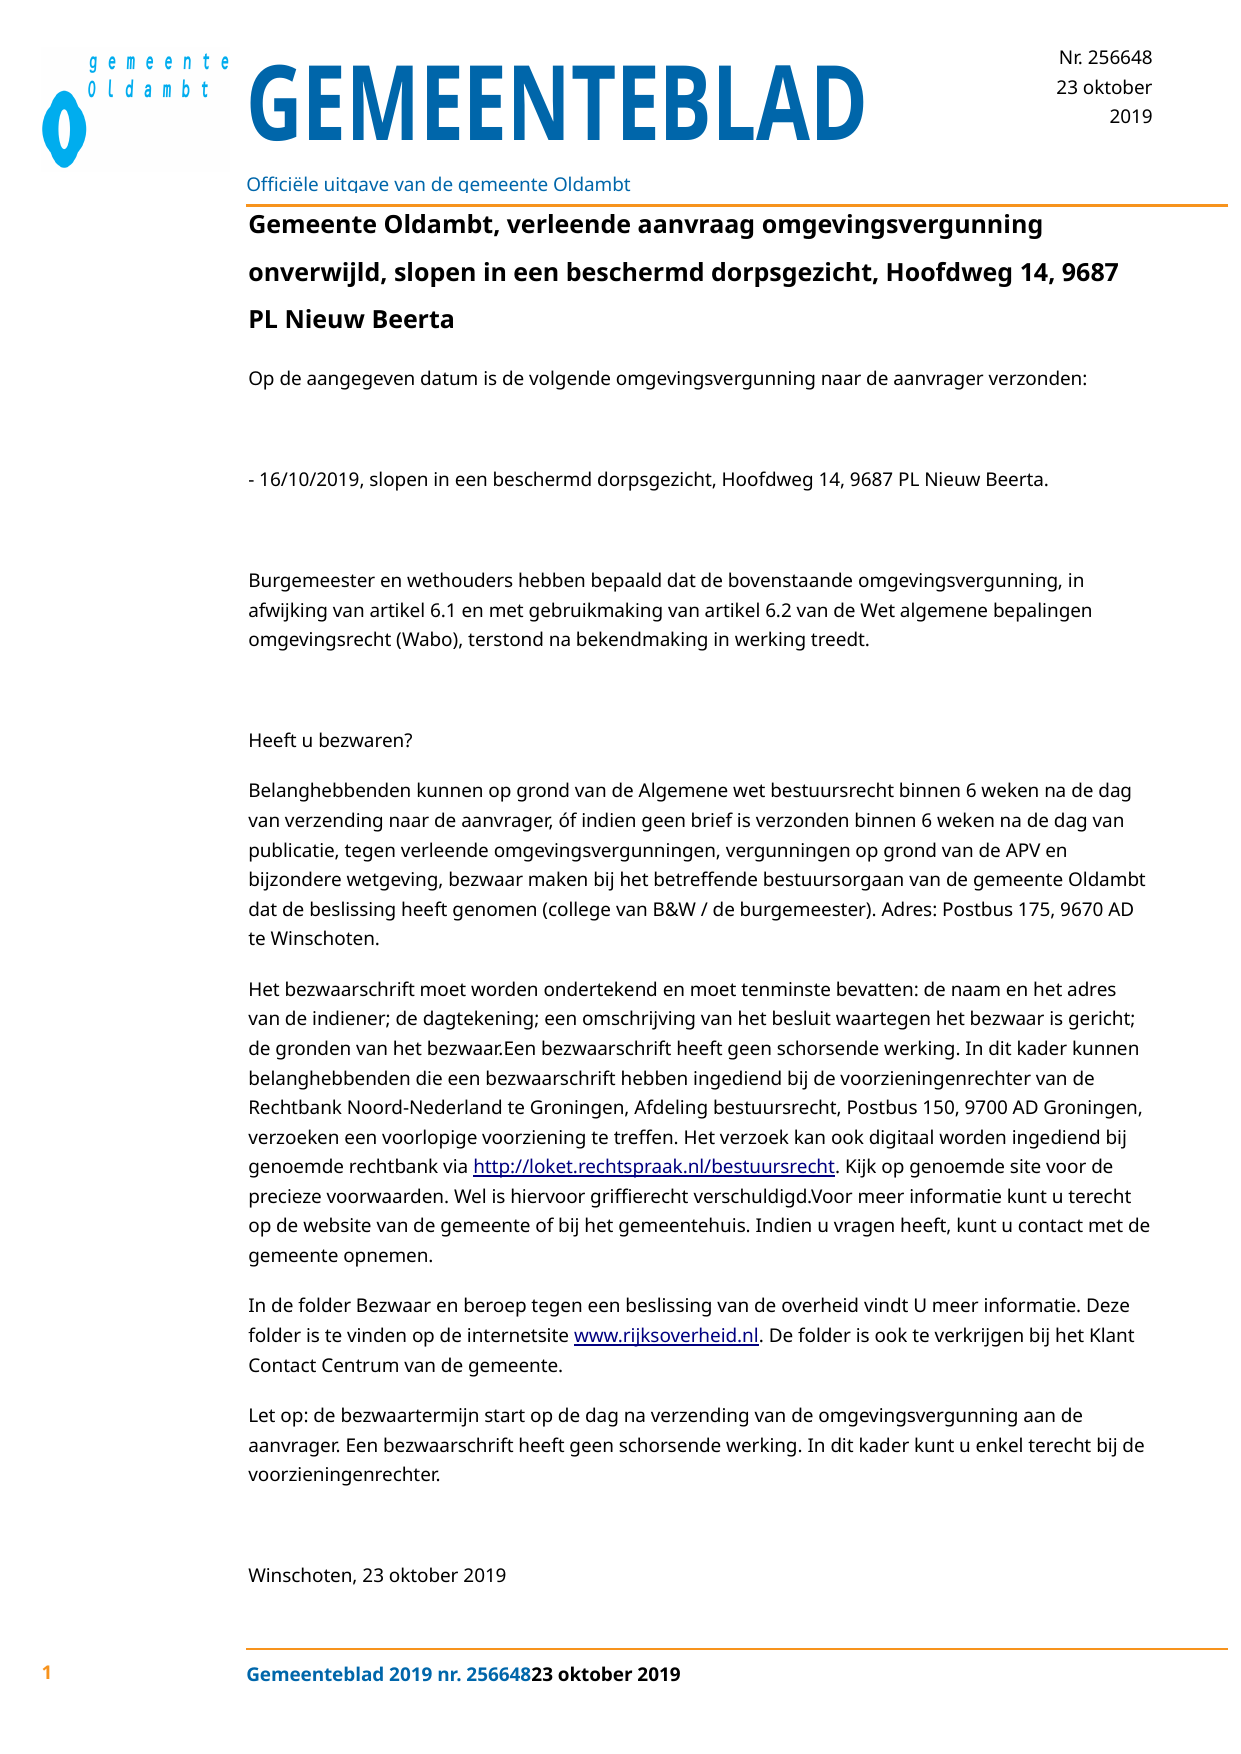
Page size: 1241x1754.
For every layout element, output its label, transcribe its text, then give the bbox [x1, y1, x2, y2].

text Gemeente Oldambt, verleende aanvraag omgevingsvergunning onverwijld, slopen in een beschermd dorpsgezicht, Hoofdweg 14, 9687 PL Nieuw Beerta [248, 207, 1152, 336]
text Burgemeester en wethouders hebben bepaald dat de bovenstaande omgevingsvergunning, in afwijking van artikel 6.1 en met gebruikmaking van artikel 6.2 van de Wet algemene bepalingen omgevingsrecht (Wabo), terstond na bekendmaking in werking treedt. [248, 567, 1152, 652]
picture [41, 47, 231, 172]
text - 16/10/2019, slopen in een beschermd dorpsgezicht, Hoofdweg 14, 9687 PL Nieuw Beerta. [248, 466, 1152, 492]
text Belanghebbenden kunnen op grond van de Algemene wet bestuursrecht binnen 6 weken na de dag van verzending naar de aanvrager, óf indien geen brief is verzonden binnen 6 weken na de dag van publicatie, tegen verleende omgevingsvergunningen, vergunningen op grond van de APV en bijzondere wetgeving, bezwaar maken bij het betreffende bestuursorgaan van de gemeente Oldambt dat de beslissing heeft genomen (college van B&W / de burgemeester). Adres: Postbus 175, 9670 AD te Winschoten. [248, 778, 1152, 951]
text Winschoten, 23 oktober 2019 [248, 1562, 1152, 1588]
text Op de aangegeven datum is de volgende omgevingsvergunning naar de aanvrager verzonden: [248, 366, 1152, 391]
text Let op: de bezwaartermijn start op de dag na verzending van de omgevingsvergunning aan de aanvrager. Een bezwaarschrift heeft geen schorsende werking. In dit kader kunt u enkel terecht bij de voorzieningenrechter. [248, 1402, 1152, 1487]
text Het bezwaarschrift moet worden ondertekend en moet tenminste bevatten: de naam en het adres van de indiener; de dagtekening; een omschrijving van het besluit waartegen het bezwaar is gericht; de gronden van het bezwaar.Een bezwaarschrift heeft geen schorsende werking. In dit kader kunnen belanghebbenden die een bezwaarschrift hebben ingediend bij de voorzieningenrechter van de Rechtbank Noord-Nederland te Groningen, Afdeling bestuursrecht, Postbus 150, 9700 AD Groningen, verzoeken een voorlopige voorziening te treffen. Het verzoek kan ook digitaal worden ingediend bij genoemde rechtbank via http://loket.rechtspraak.nl/bestuursrecht. Kijk op genoemde site voor de precieze voorwaarden. Wel is hiervoor griffierecht verschuldigd.Voor meer informatie kunt u terecht op de website van de gemeente of bij het gemeentehuis. Indien u vragen heeft, kunt u contact met de gemeente opnemen. [248, 976, 1152, 1268]
text Heeft u bezwaren? [248, 727, 1152, 753]
text In de folder Bezwaar en beroep tegen een beslissing van de overheid vindt U meer informatie. Deze folder is te vinden op de internetsite www.rijksoverheid.nl. De folder is ook te verkrijgen bij het Klant Contact Centrum van de gemeente. [248, 1293, 1152, 1377]
